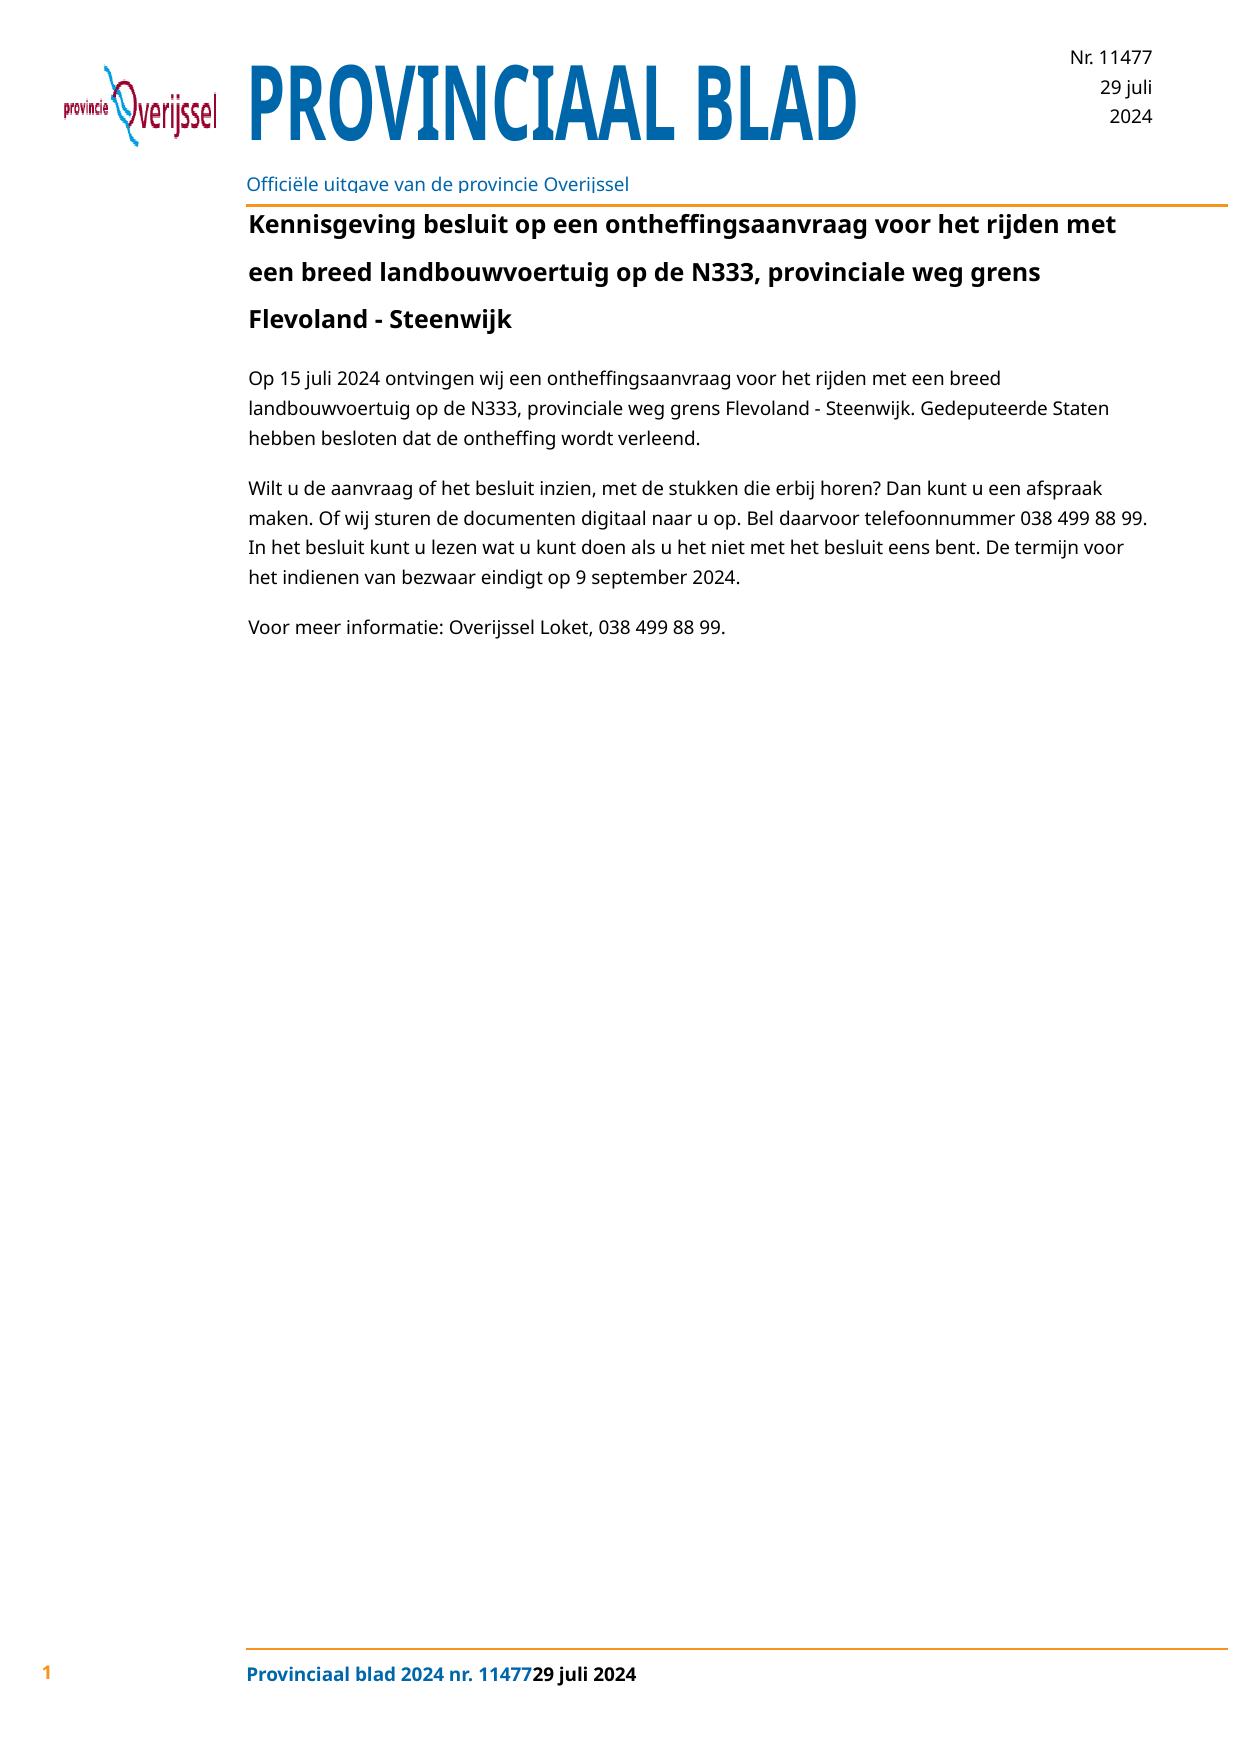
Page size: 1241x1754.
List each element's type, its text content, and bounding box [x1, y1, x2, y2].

picture [41, 47, 231, 172]
text Voor meer informatie: Overijssel Loket, 038 499 88 99. [248, 614, 1152, 640]
text Wilt u de aanvraag of het besluit inzien, met de stukken die erbij horen? Dan kunt u een afspraak maken. Of wij sturen de documenten digitaal naar u op. Bel daarvoor telefoonnummer 038 499 88 99. In het besluit kunt u lezen wat u kunt doen als u het niet met het besluit eens bent. De termijn voor het indienen van bezwaar eindigt op 9 september 2024. [248, 475, 1152, 589]
text Kennisgeving besluit op een ontheffingsaanvraag voor het rijden met een breed landbouwvoertuig op de N333, provinciale weg grens Flevoland - Steenwijk [248, 207, 1152, 336]
text Op 15 juli 2024 ontvingen wij een ontheffingsaanvraag voor het rijden met een breed landbouwvoertuig op de N333, provinciale weg grens Flevoland - Steenwijk. Gedeputeerde Staten hebben besloten dat de ontheffing wordt verleend. [248, 366, 1152, 450]
